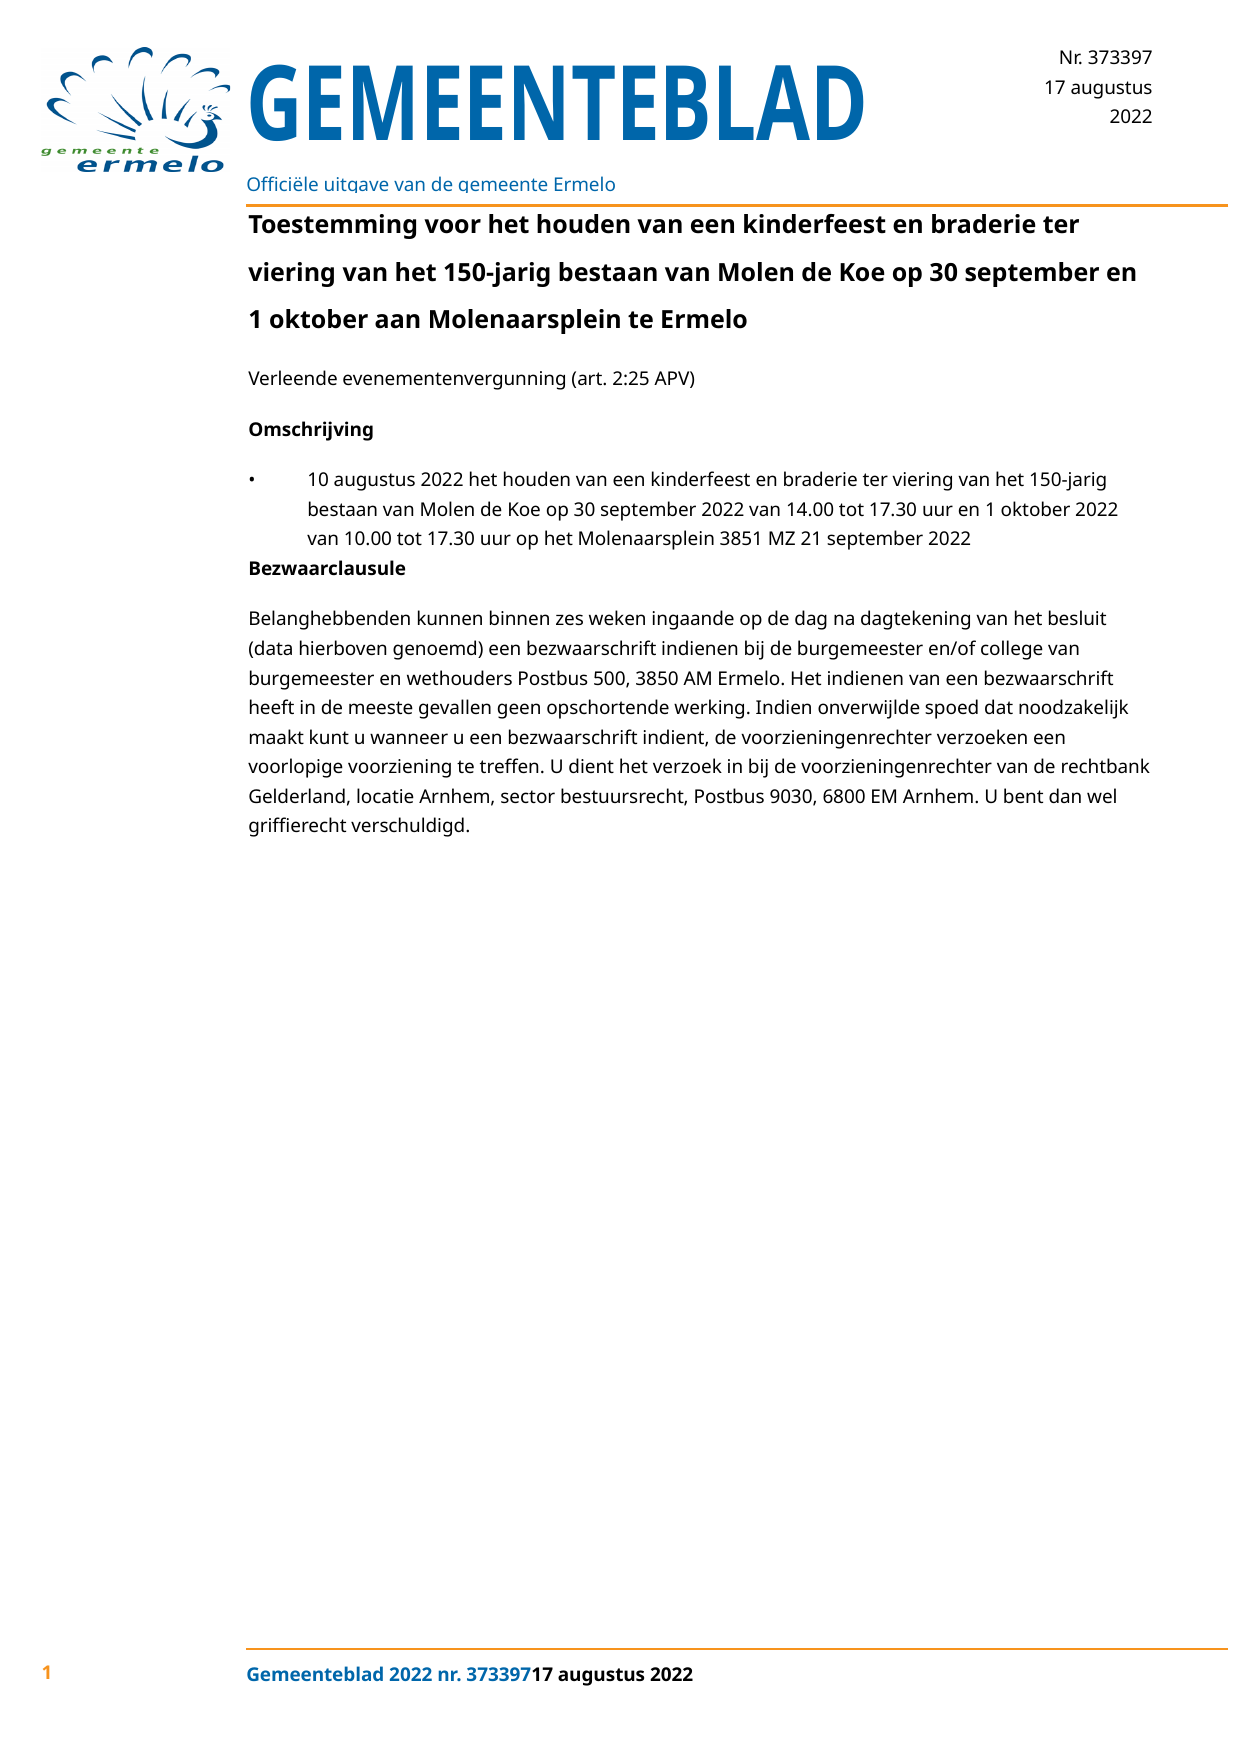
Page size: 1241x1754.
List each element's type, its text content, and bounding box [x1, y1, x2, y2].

picture [41, 47, 231, 172]
text Belanghebbenden kunnen binnen zes weken ingaande op de dag na dagtekening van het besluit (data hierboven genoemd) een bezwaarschrift indienen bij de burgemeester en/of college van burgemeester en wethouders Postbus 500, 3850 AM Ermelo. Het indienen van een bezwaarschrift heeft in de meeste gevallen geen opschortende werking. Indien onverwijlde spoed dat noodzakelijk maakt kunt u wanneer u een bezwaarschrift indient, de voorzieningenrechter verzoeken een voorlopige voorziening te treffen. U dient het verzoek in bij de voorzieningenrechter van de rechtbank Gelderland, locatie Arnhem, sector bestuursrecht, Postbus 9030, 6800 EM Arnhem. U bent dan wel griffierecht verschuldigd. [248, 606, 1152, 838]
text Toestemming voor het houden van een kinderfeest en braderie ter viering van het 150-jarig bestaan van Molen de Koe op 30 september en 1 oktober aan Molenaarsplein te Ermelo [248, 207, 1152, 336]
text Omschrijving [248, 416, 1152, 442]
list 10 augustus 2022 het houden van een kinderfeest en braderie ter viering van het 150-jarig bestaan van Molen de Koe op 30 september 2022 van 14.00 tot 17.30 uur en 1 oktober 2022 van 10.00 tot 17.30 uur op het Molenaarsplein 3851 MZ 21 september 2022 [248, 466, 1152, 551]
text Bezwaarclausule [248, 555, 1152, 581]
text Verleende evenementenvergunning (art. 2:25 APV) [248, 366, 1152, 391]
